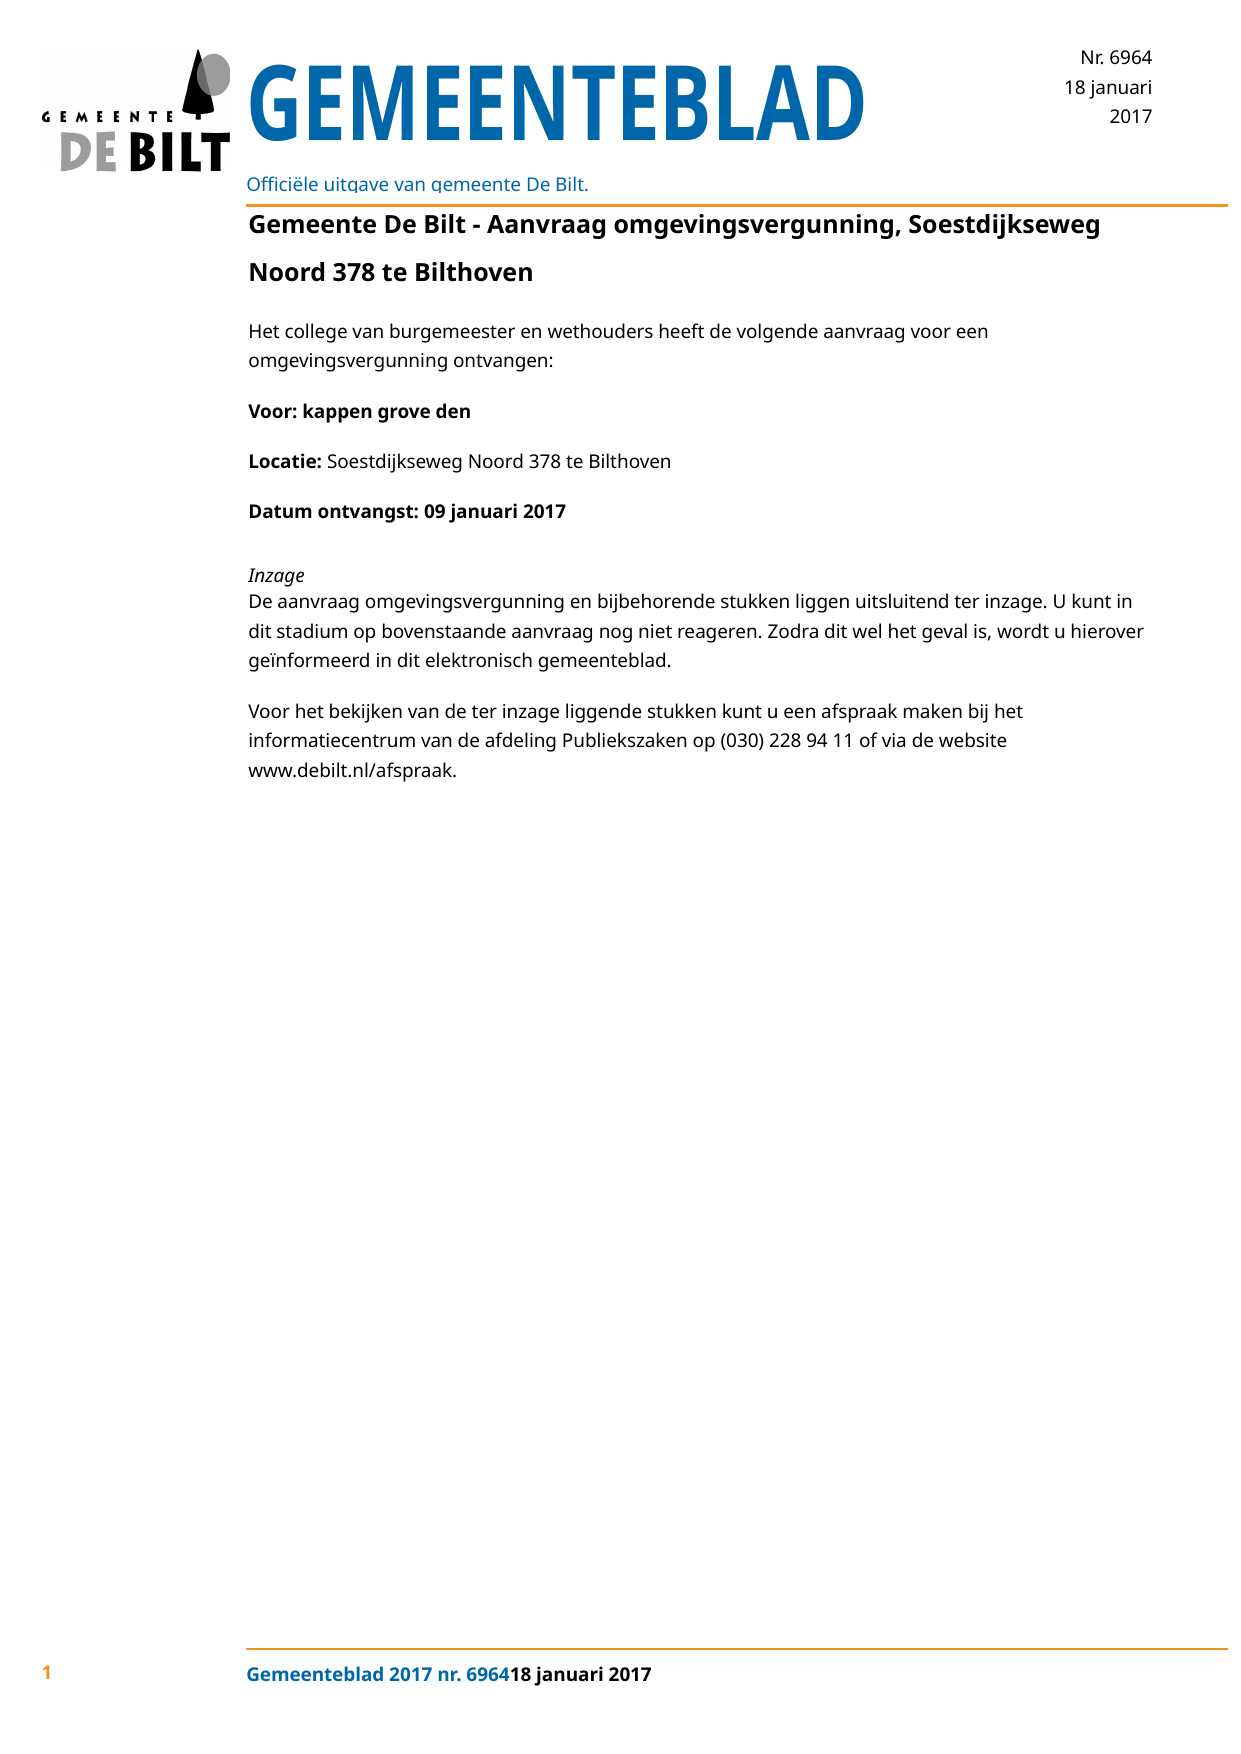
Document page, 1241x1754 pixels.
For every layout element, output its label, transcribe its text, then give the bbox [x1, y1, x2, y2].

text Datum ontvangst: 09 januari 2017 [248, 499, 1152, 524]
text Gemeente De Bilt - Aanvraag omgevingsvergunning, Soestdijkseweg Noord 378 te Bilthoven [248, 207, 1152, 288]
text Voor het bekijken van de ter inzage liggende stukken kunt u een afspraak maken bij het informatiecentrum van de afdeling Publiekszaken op (030) 228 94 11 of via de website www.debilt.nl/afspraak. [248, 698, 1152, 783]
text Inzage [248, 563, 1152, 588]
picture [41, 47, 231, 172]
text Voor: kappen grove den [248, 398, 1152, 424]
text De aanvraag omgevingsvergunning en bijbehorende stukken liggen uitsluitend ter inzage. U kunt in dit stadium op bovenstaande aanvraag nog niet reageren. Zodra dit wel het geval is, wordt u hierover geïnformeerd in dit elektronisch gemeenteblad. [248, 588, 1152, 673]
text Het college van burgemeester en wethouders heeft de volgende aanvraag voor een omgevingsvergunning ontvangen: [248, 318, 1152, 373]
text Locatie: Soestdijkseweg Noord 378 te Bilthoven [248, 448, 1152, 474]
